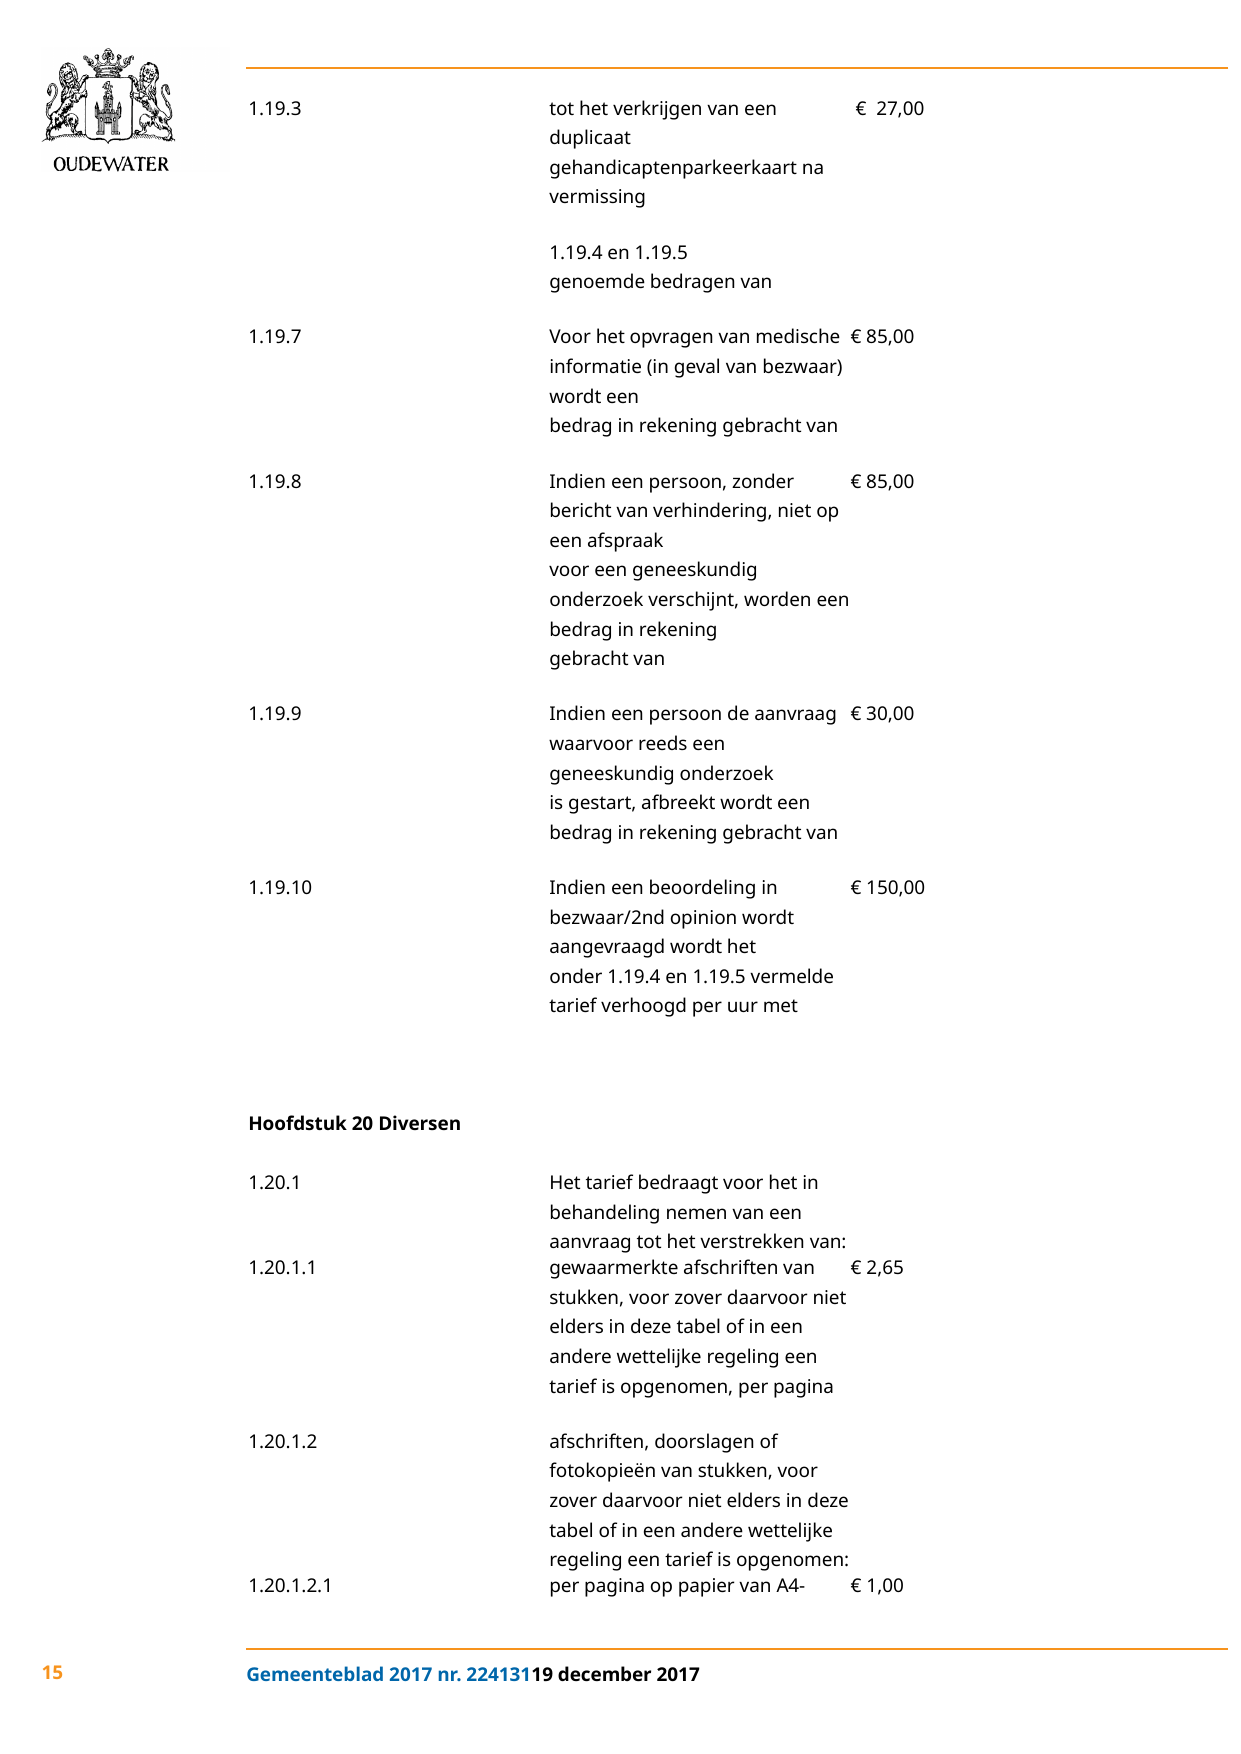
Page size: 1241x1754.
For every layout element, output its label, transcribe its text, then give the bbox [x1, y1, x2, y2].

picture [41, 47, 231, 172]
table_cell 1.19.8 [248, 468, 549, 701]
table_cell 1.19.7 [248, 324, 549, 468]
table_header € 27,00 [850, 95, 1152, 239]
table_cell Indien een persoon de aanvraag waarvoor reeds een geneeskundig onderzoek is gestart, afbreekt wordt een bedrag in rekening gebracht van [549, 701, 850, 874]
table_cell Voor het opvragen van medische informatie (in geval van bezwaar) wordt een bedrag in rekening gebracht van [549, 324, 850, 468]
table_cell € 2,65 [850, 1255, 1152, 1398]
table_cell Indien een beoordeling in bezwaar/2nd opinion wordt aangevraagd wordt het onder 1.19.4 en 1.19.5 vermelde tarief verhoogd per uur met [549, 874, 850, 1048]
table_cell € 85,00 [850, 324, 1152, 468]
table_cell afschriften, doorslagen of fotokopieën van stukken, voor zover daarvoor niet elders in deze tabel of in een andere wettelijke regeling een tarief is opgenomen: [549, 1399, 850, 1572]
table_cell [850, 239, 1152, 324]
table_cell 1.20.1.1 [248, 1255, 549, 1398]
table_header 1.20.1 [248, 1170, 549, 1254]
table_cell per pagina op papier van A4- [549, 1572, 850, 1598]
table_cell Indien een persoon, zonder bericht van verhindering, niet op een afspraak voor een geneeskundig onderzoek verschijnt, worden een bedrag in rekening gebracht van [549, 468, 850, 701]
table_header tot het verkrijgen van een duplicaat gehandicaptenparkeerkaart na vermissing [549, 95, 850, 239]
table_cell [850, 1399, 1152, 1572]
table_cell gewaarmerkte afschriften van stukken, voor zover daarvoor niet elders in deze tabel of in een andere wettelijke regeling een tarief is opgenomen, per pagina [549, 1255, 850, 1398]
table_header [850, 1170, 1152, 1254]
table_cell € 1,00 [850, 1572, 1152, 1598]
table_cell € 30,00 [850, 701, 1152, 874]
table_cell 1.20.1.2.1 [248, 1572, 549, 1598]
table_header Het tarief bedraagt voor het in behandeling nemen van een aanvraag tot het verstrekken van: [549, 1170, 850, 1254]
table_cell 1.19.10 [248, 874, 549, 1048]
table_cell 1.19.9 [248, 701, 549, 874]
table_cell 1.19.4 en 1.19.5 genoemde bedragen van [549, 239, 850, 324]
table_header 1.19.3 [248, 95, 549, 239]
table_cell [248, 239, 549, 324]
table_cell € 85,00 [850, 468, 1152, 701]
table_cell 1.20.1.2 [248, 1399, 549, 1572]
text Hoofdstuk 20 Diversen [248, 1110, 1152, 1136]
table_cell € 150,00 [850, 874, 1152, 1048]
